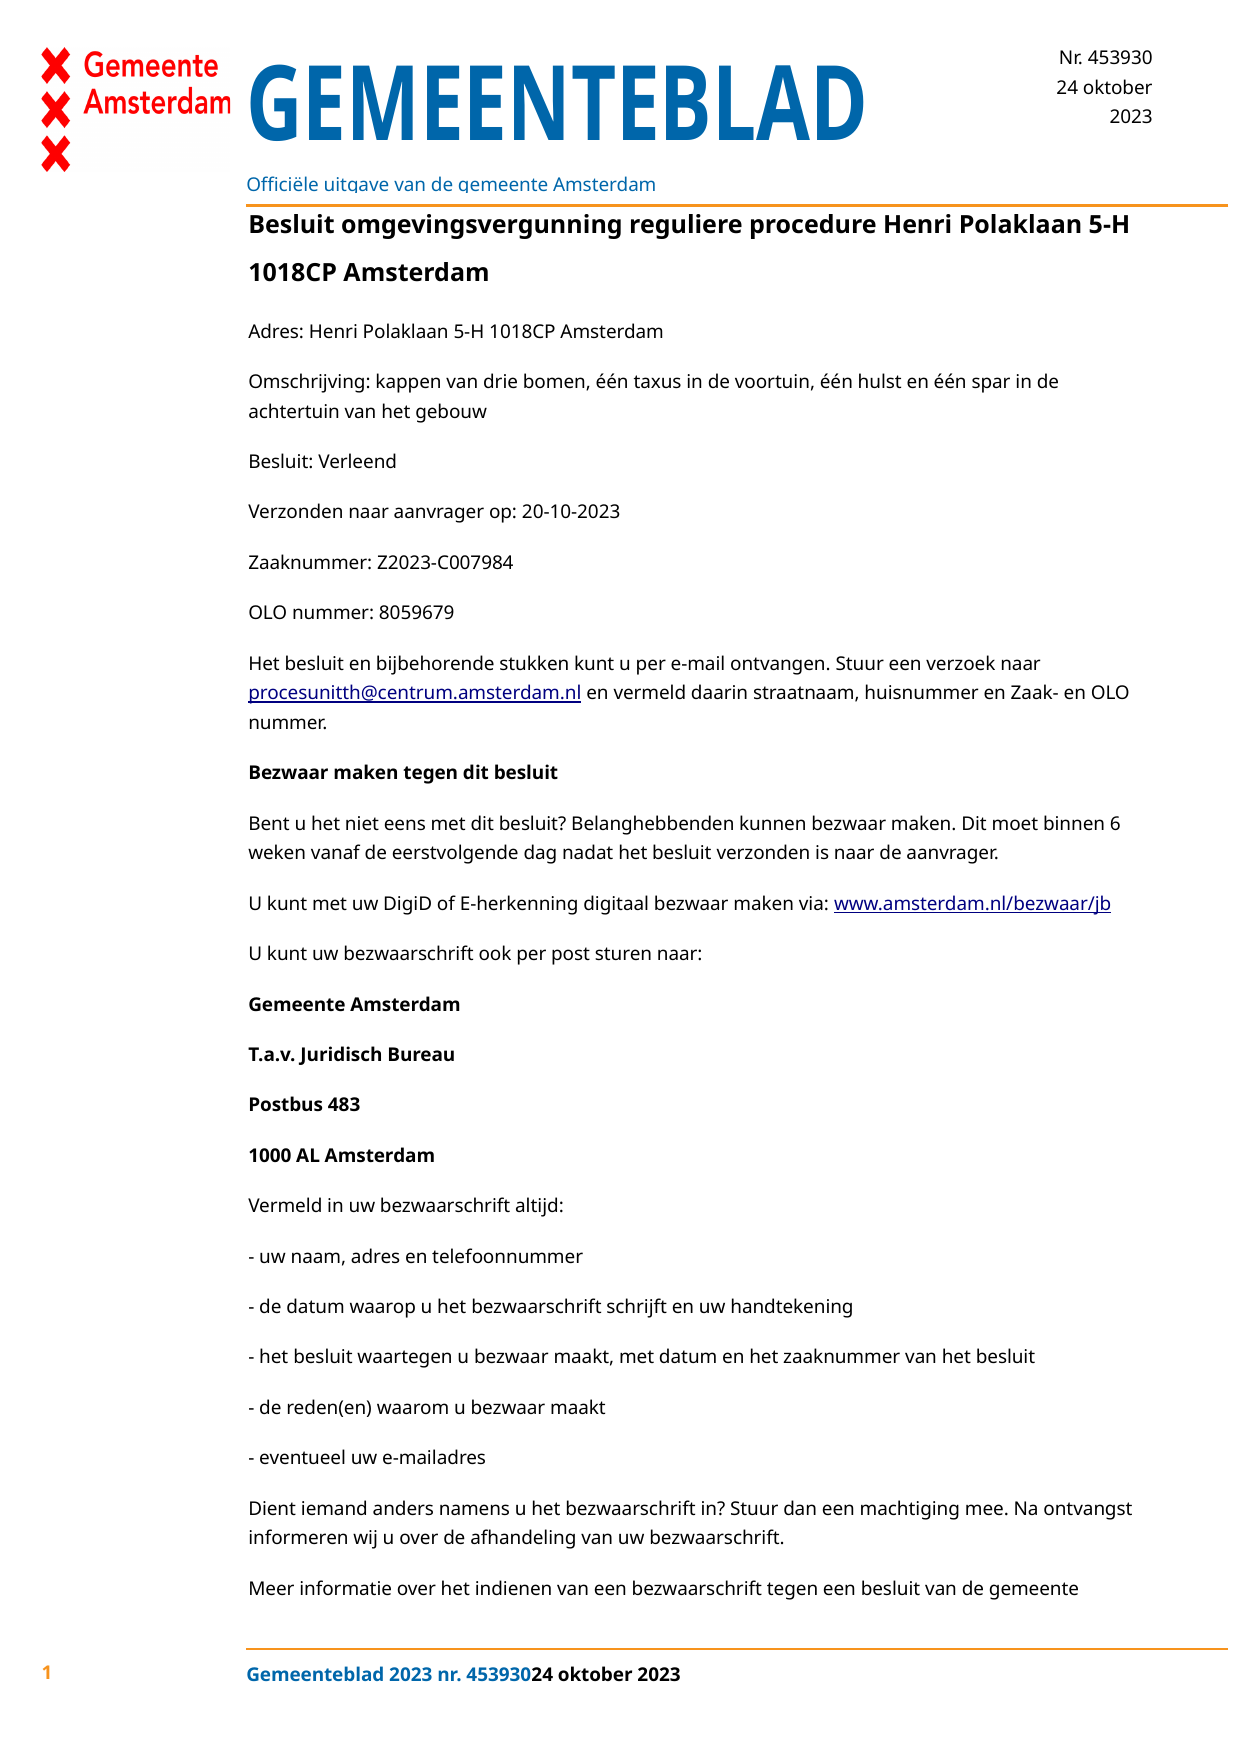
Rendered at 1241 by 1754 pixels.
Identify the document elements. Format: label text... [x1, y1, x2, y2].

text - de datum waarop u het bezwaarschrift schrijft en uw handtekening [248, 1293, 1152, 1319]
text - het besluit waartegen u bezwaar maakt, met datum en het zaaknummer van het besluit [248, 1344, 1152, 1369]
text Zaaknummer: Z2023-C007984 [248, 549, 1152, 575]
text - uw naam, adres en telefoonnummer [248, 1243, 1152, 1269]
text - eventueel uw e-mailadres [248, 1444, 1152, 1470]
text Besluit: Verleend [248, 448, 1152, 474]
text Dient iemand anders namens u het bezwaarschrift in? Stuur dan een machtiging mee. Na ontvangst informeren wij u over de afhandeling van uw bezwaarschrift. [248, 1495, 1152, 1550]
text Bent u het niet eens met dit besluit? Belanghebbenden kunnen bezwaar maken. Dit moet binnen 6 weken vanaf de eerstvolgende dag nadat het besluit verzonden is naar de aanvrager. [248, 810, 1152, 865]
text Bezwaar maken tegen dit besluit [248, 759, 1152, 785]
text Adres: Henri Polaklaan 5-H 1018CP Amsterdam [248, 318, 1152, 344]
text Het besluit en bijbehorende stukken kunt u per e-mail ontvangen. Stuur een verzoek naar procesunitth@centrum.amsterdam.nl en vermeld daarin straatnaam, huisnummer en Zaak- en OLO nummer. [248, 650, 1152, 735]
text - de reden(en) waarom u bezwaar maakt [248, 1394, 1152, 1420]
text Vermeld in uw bezwaarschrift altijd: [248, 1192, 1152, 1218]
text Besluit omgevingsvergunning reguliere procedure Henri Polaklaan 5-H 1018CP Amsterdam [248, 207, 1152, 288]
text Verzonden naar aanvrager op: 20-10-2023 [248, 499, 1152, 524]
text U kunt uw bezwaarschrift ook per post sturen naar: [248, 940, 1152, 966]
text Postbus 483 [248, 1092, 1152, 1117]
picture [41, 47, 231, 172]
text Omschrijving: kappen van drie bomen, één taxus in de voortuin, één hulst en één spar in de achtertuin van het gebouw [248, 368, 1152, 424]
text Meer informatie over het indienen van een bezwaarschrift tegen een besluit van de gemeente [248, 1575, 1152, 1601]
text 1000 AL Amsterdam [248, 1142, 1152, 1168]
text U kunt met uw DigiD of E-herkenning digitaal bezwaar maken via: www.amsterdam.nl/bezwaar/jb [248, 890, 1152, 916]
text OLO nummer: 8059679 [248, 599, 1152, 625]
text T.a.v. Juridisch Bureau [248, 1041, 1152, 1067]
text Gemeente Amsterdam [248, 991, 1152, 1017]
